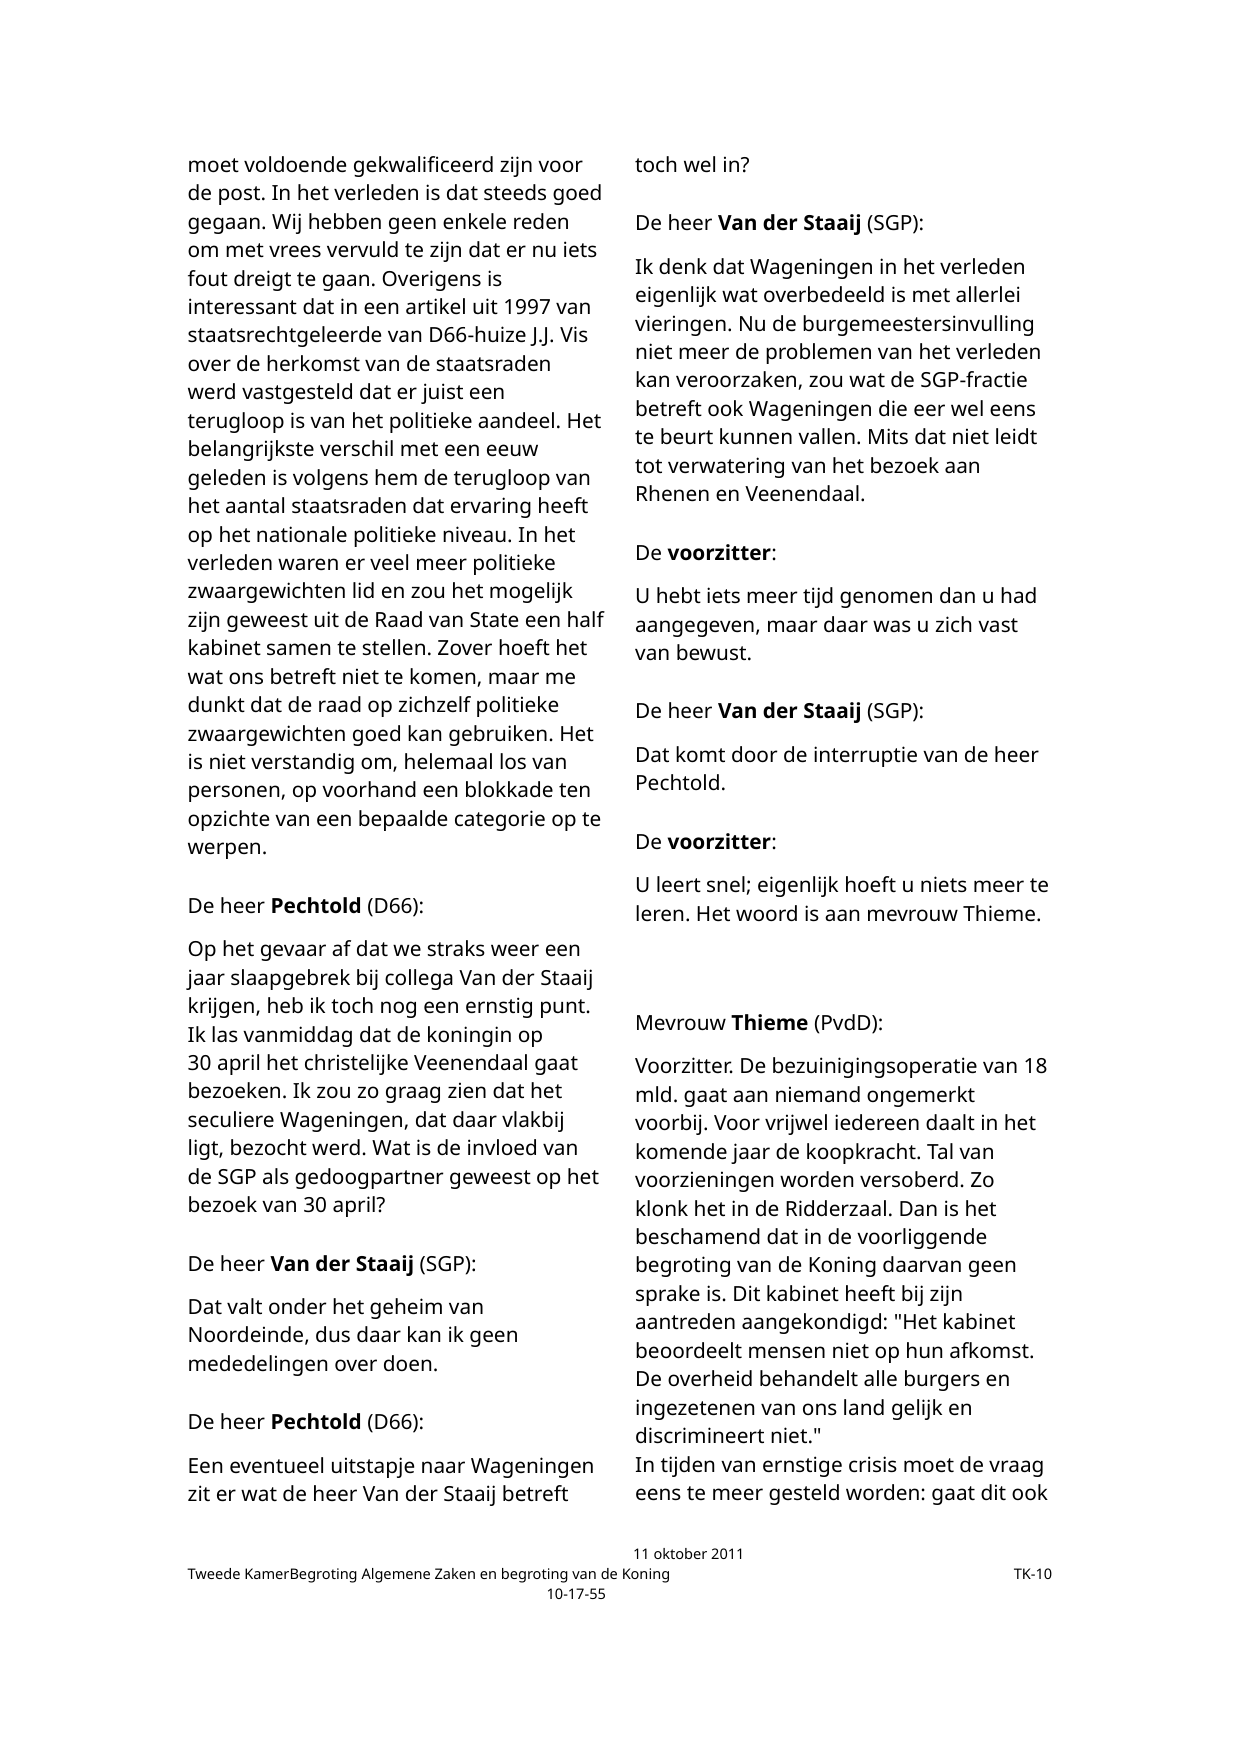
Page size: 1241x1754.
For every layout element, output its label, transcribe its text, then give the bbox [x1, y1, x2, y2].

text Ik denk dat Wageningen in het verleden eigenlijk wat overbedeeld is met allerlei vieringen. Nu de burgemeestersinvulling niet meer de problemen van het verleden kan veroorzaken, zou wat de SGP-fractie betreft ook Wageningen die eer wel eens te beurt kunnen vallen. Mits dat niet leidt tot verwatering van het bezoek aan Rhenen en Veenendaal. [635, 252, 1053, 508]
text Een eventueel uitstapje naar Wageningen zit er wat de heer Van der Staaij betreft [187, 1451, 605, 1508]
text De voorzitter: [635, 538, 1053, 566]
text Mevrouw Thieme (PvdD): [635, 1008, 1053, 1037]
text  [635, 957, 1053, 986]
text U hebt iets meer tijd genomen dan u had aangegeven, maar daar was u zich vast van bewust. [635, 581, 1053, 667]
text De heer Van der Staaij (SGP): [187, 1249, 605, 1277]
text moet voldoende gekwalificeerd zijn voor de post. In het verleden is dat steeds goed gegaan. Wij hebben geen enkele reden om met vrees vervuld te zijn dat er nu iets fout dreigt te gaan. Overigens is interessant dat in een artikel uit 1997 van staatsrechtgeleerde van D66-huize J.J. Vis over de herkomst van de staatsraden werd vastgesteld dat er juist een terugloop is van het politieke aandeel. Het belangrijkste verschil met een eeuw geleden is volgens hem de terugloop van het aantal staatsraden dat ervaring heeft op het nationale politieke niveau. In het verleden waren er veel meer politieke zwaargewichten lid en zou het mogelijk zijn geweest uit de Raad van State een half kabinet samen te stellen. Zover hoeft het wat ons betreft niet te komen, maar me dunkt dat de raad op zichzelf politieke zwaargewichten goed kan gebruiken. Het is niet verstandig om, helemaal los van personen, op voorhand een blokkade ten opzichte van een bepaalde categorie op te werpen. [187, 150, 605, 861]
text De heer Van der Staaij (SGP): [635, 697, 1053, 725]
text toch wel in? [635, 150, 1053, 178]
text Dat valt onder het geheim van Noordeinde, dus daar kan ik geen mededelingen over doen. [187, 1292, 605, 1377]
text De heer Pechtold (D66): [187, 1407, 605, 1436]
text U leert snel; eigenlijk hoeft u niets meer te leren. Het woord is aan mevrouw Thieme. [635, 870, 1053, 927]
text In tijden van ernstige crisis moet de vraag eens te meer gesteld worden: gaat dit ook [635, 1450, 1053, 1507]
text Op het gevaar af dat we straks weer een jaar slaapgebrek bij collega Van der Staaij krijgen, heb ik toch nog een ernstig punt. Ik las vanmiddag dat de koningin op 30 april het christelijke Veenendaal gaat bezoeken. Ik zou zo graag zien dat het seculiere Wageningen, dat daar vlakbij ligt, bezocht werd. Wat is de invloed van de SGP als gedoogpartner geweest op het bezoek van 30 april? [187, 934, 605, 1219]
text De heer Van der Staaij (SGP): [635, 208, 1053, 237]
text De heer Pechtold (D66): [187, 891, 605, 919]
text Dat komt door de interruptie van de heer Pechtold. [635, 740, 1053, 797]
text Voorzitter. De bezuinigingsoperatie van 18 mld. gaat aan niemand ongemerkt voorbij. Voor vrijwel iedereen daalt in het komende jaar de koopkracht. Tal van voorzieningen worden versoberd. Zo klonk het in de Ridderzaal. Dan is het beschamend dat in de voorliggende begroting van de Koning daarvan geen sprake is. Dit kabinet heeft bij zijn aantreden aangekondigd: "Het kabinet beoordeelt mensen niet op hun afkomst. De overheid behandelt alle burgers en ingezetenen van ons land gelijk en discrimineert niet." [635, 1052, 1053, 1450]
text De voorzitter: [635, 827, 1053, 855]
